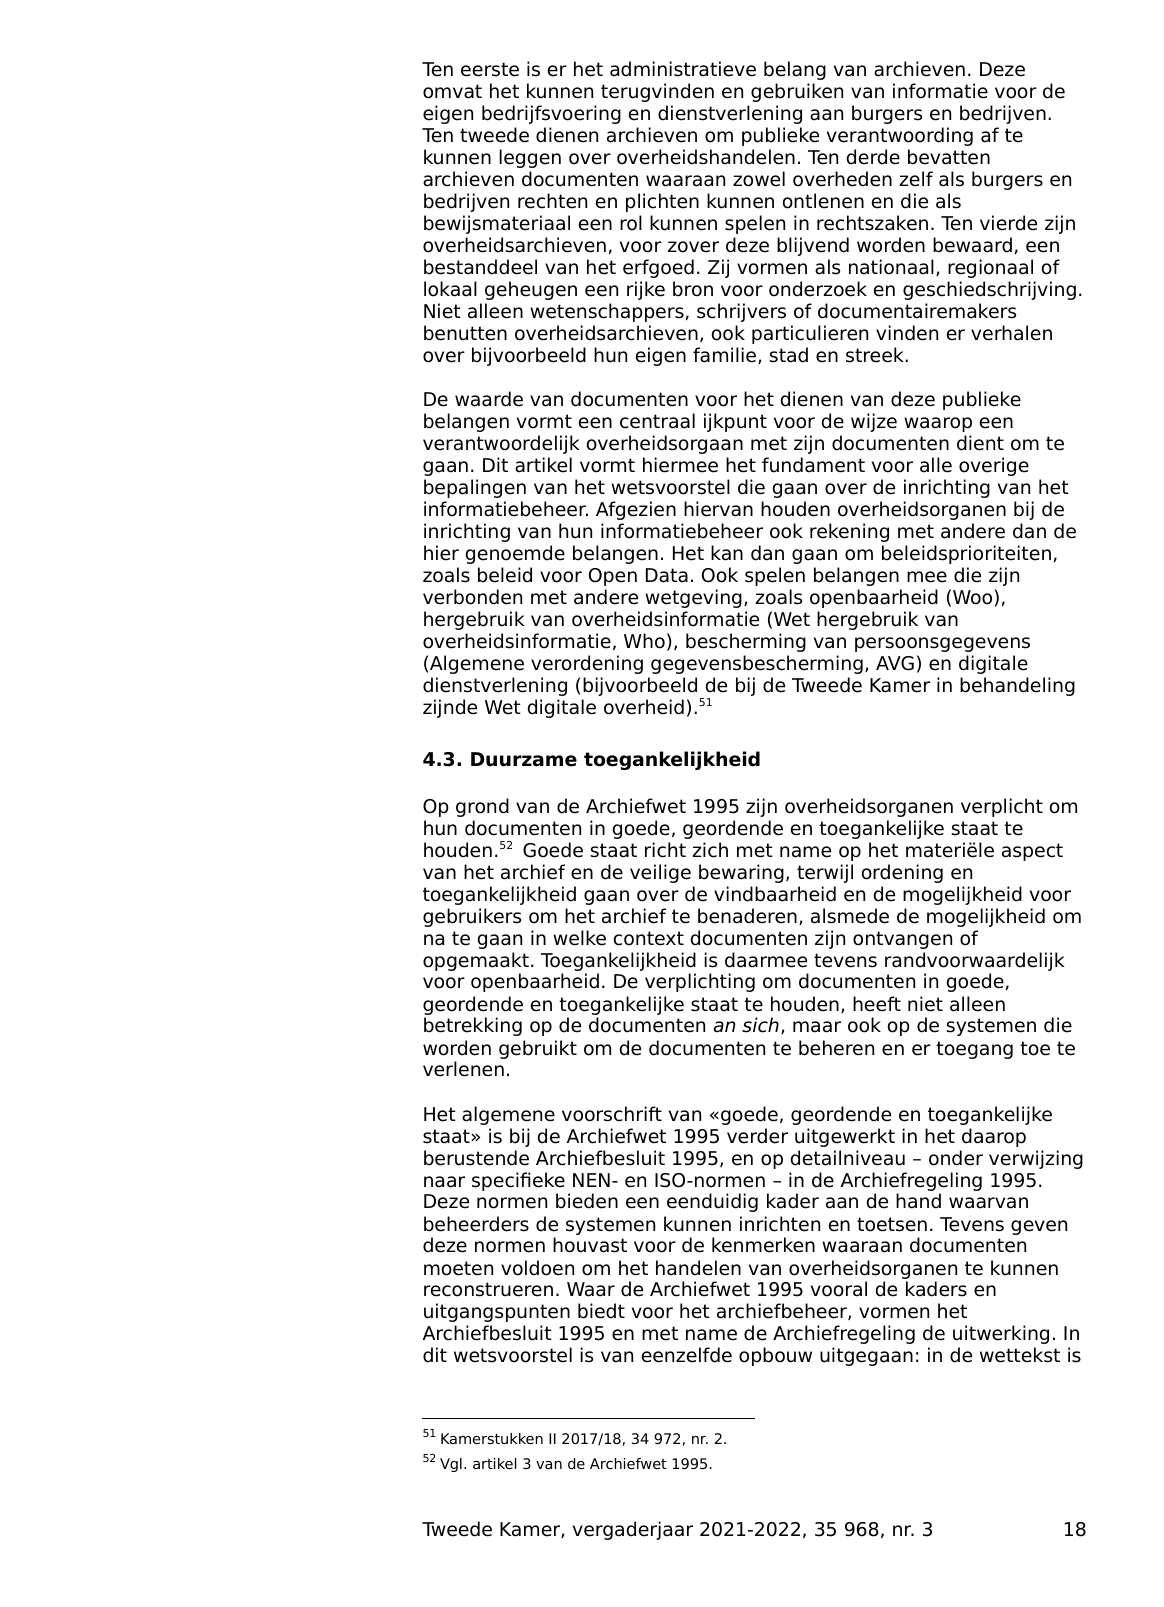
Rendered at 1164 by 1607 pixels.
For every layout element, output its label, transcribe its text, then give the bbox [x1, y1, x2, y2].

text Ten eerste is er het administratieve belang van archieven. Deze omvat het kunnen terugvinden en gebruiken van informatie voor de eigen bedrijfsvoering en dienstverlening aan burgers en bedrijven. Ten tweede dienen archieven om publieke verantwoording af te kunnen leggen over overheidshandelen. Ten derde bevatten archieven documenten waaraan zowel overheden zelf als burgers en bedrijven rechten en plichten kunnen ontlenen en die als bewijsmateriaal een rol kunnen spelen in rechtszaken. Ten vierde zijn overheidsarchieven, voor zover deze blijvend worden bewaard, een bestanddeel van het erfgoed. Zij vormen als nationaal, regionaal of lokaal geheugen een rijke bron voor onderzoek en geschiedschrijving. Niet alleen wetenschappers, schrijvers of documentairemakers benutten overheidsarchieven, ook particulieren vinden er verhalen over bijvoorbeeld hun eigen familie, stad en streek. [422, 59, 1087, 367]
text Kamerstukken II 2017/18, 34 972, nr. 2. [422, 1427, 1087, 1449]
text Het algemene voorschrift van «goede, geordende en toegankelijke staat» is bij de Archiefwet 1995 verder uitgewerkt in het daarop berustende Archiefbesluit 1995, en op detailniveau – onder verwijzing naar specifieke NEN- en ISO-normen – in de Archiefregeling 1995. Deze normen bieden een eenduidig kader aan de hand waarvan beheerders de systemen kunnen inrichten en toetsen. Tevens geven deze normen houvast voor de kenmerken waaraan documenten moeten voldoen om het handelen van overheidsorganen te kunnen reconstrueren. Waar de Archiefwet 1995 vooral de kaders en uitgangspunten biedt voor het archiefbeheer, vormen het Archiefbesluit 1995 en met name de Archiefregeling de uitwerking. In dit wetsvoorstel is van eenzelfde opbouw uitgegaan: in de wettekst is [422, 1103, 1087, 1367]
text Vgl. artikel 3 van de Archiefwet 1995. [422, 1452, 1087, 1474]
text Op grond van de Archiefwet 1995 zijn overheidsorganen verplicht om hun documenten in goede, geordende en toegankelijke staat te houden. Goede staat richt zich met name op het materiële aspect van het archief en de veilige bewaring, terwijl ordening en toegankelijkheid gaan over de vindbaarheid en de mogelijkheid voor gebruikers om het archief te benaderen, alsmede de mogelijkheid om na te gaan in welke context documenten zijn ontvangen of opgemaakt. Toegankelijkheid is daarmee tevens randvoorwaardelijk voor openbaarheid. De verplichting om documenten in goede, geordende en toegankelijke staat te houden, heeft niet alleen betrekking op de documenten an sich, maar ook op de systemen die worden gebruikt om de documenten te beheren en er toegang toe te verlenen. [422, 796, 1087, 1081]
subtitle 4.3. Duurzame toegankelijkheid [422, 749, 1087, 771]
text De waarde van documenten voor het dienen van deze publieke belangen vormt een centraal ijkpunt voor de wijze waarop een verantwoordelijk overheidsorgaan met zijn documenten dient om te gaan. Dit artikel vormt hiermee het fundament voor alle overige bepalingen van het wetsvoorstel die gaan over de inrichting van het informatiebeheer. Afgezien hiervan houden overheidsorganen bij de inrichting van hun informatiebeheer ook rekening met andere dan de hier genoemde belangen. Het kan dan gaan om beleidsprioriteiten, zoals beleid voor Open Data. Ook spelen belangen mee die zijn verbonden met andere wetgeving, zoals openbaarheid (Woo), hergebruik van overheidsinformatie (Wet hergebruik van overheidsinformatie, Who), bescherming van persoonsgegevens (Algemene verordening gegevensbescherming, AVG) en digitale dienstverlening (bijvoorbeeld de bij de Tweede Kamer in behandeling zijnde Wet digitale overheid). [422, 389, 1087, 719]
